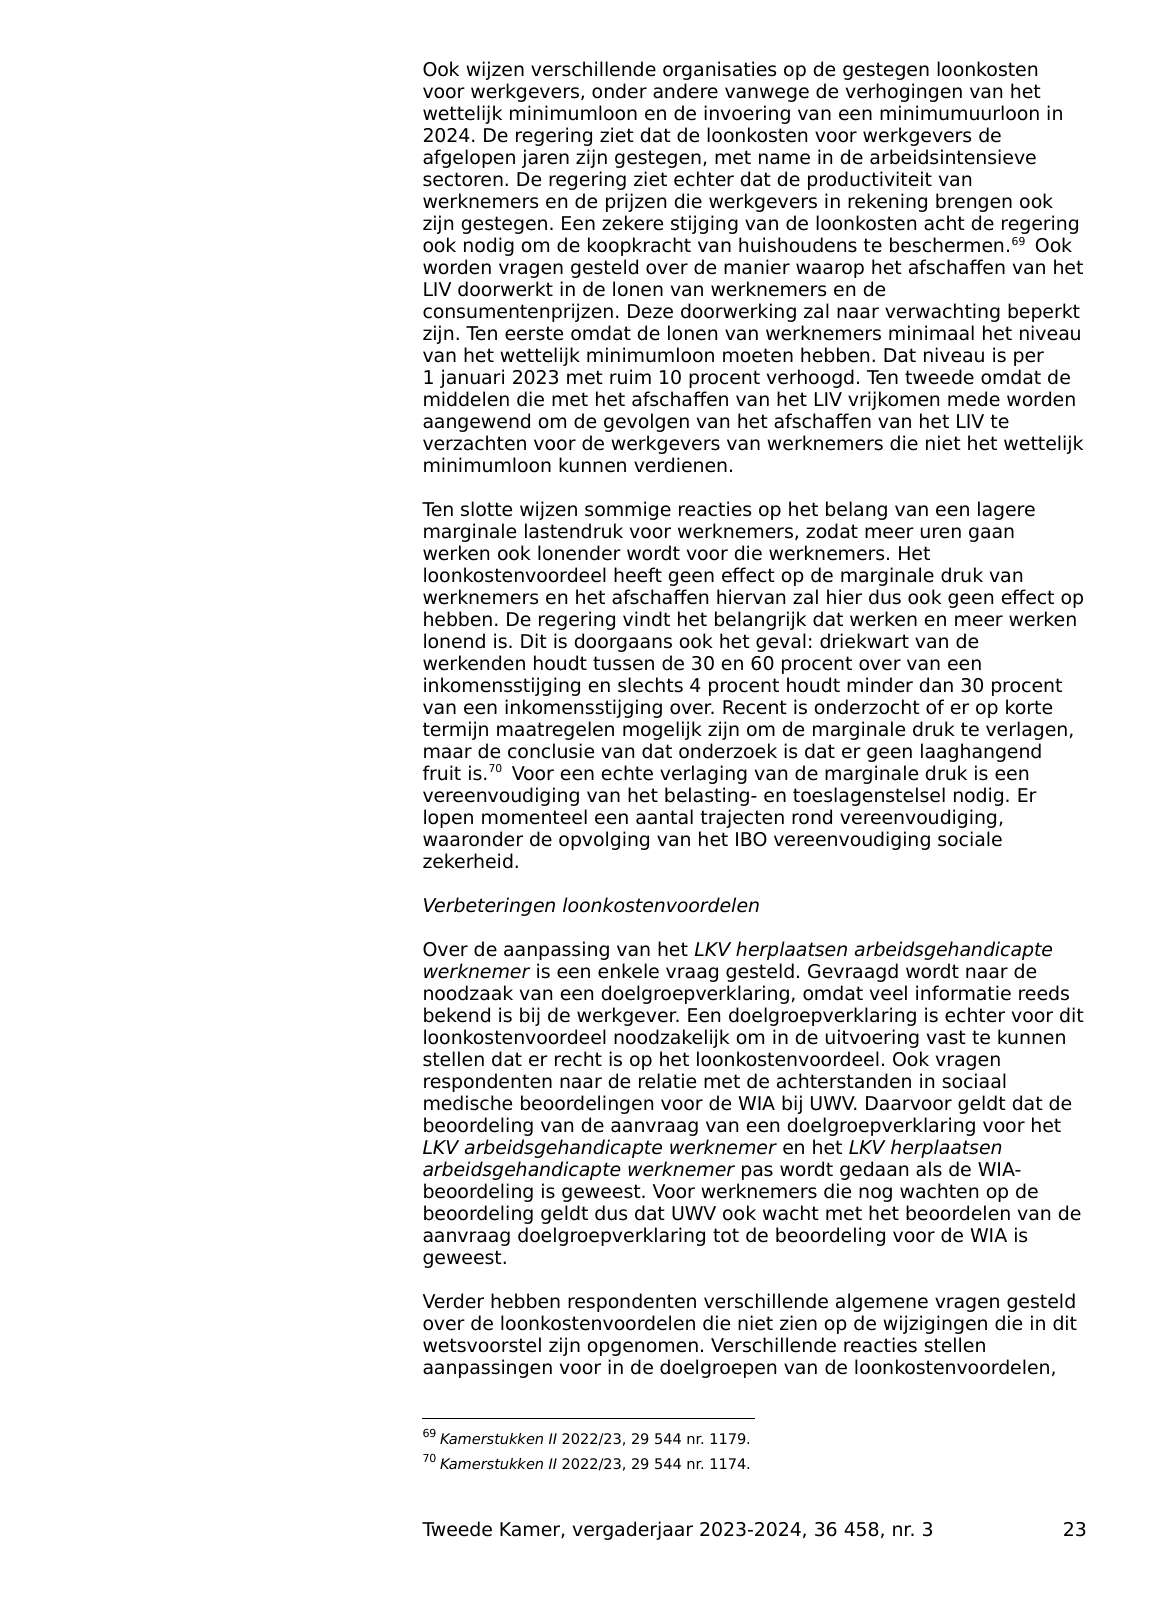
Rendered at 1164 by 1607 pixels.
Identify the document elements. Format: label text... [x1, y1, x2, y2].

text Kamerstukken II 2022/23, 29 544 nr. 1179. [422, 1427, 1087, 1449]
text Over de aanpassing van het LKV herplaatsen arbeidsgehandicapte werknemer is een enkele vraag gesteld. Gevraagd wordt naar de noodzaak van een doelgroepverklaring, omdat veel informatie reeds bekend is bij de werkgever. Een doelgroepverklaring is echter voor dit loonkostenvoordeel noodzakelijk om in de uitvoering vast te kunnen stellen dat er recht is op het loonkostenvoordeel. Ook vragen respondenten naar de relatie met de achterstanden in sociaal medische beoordelingen voor de WIA bij UWV. Daarvoor geldt dat de beoordeling van de aanvraag van een doelgroepverklaring voor het LKV arbeidsgehandicapte werknemer en het LKV herplaatsen arbeidsgehandicapte werknemer pas wordt gedaan als de WIA-beoordeling is geweest. Voor werknemers die nog wachten op de beoordeling geldt dus dat UWV ook wacht met het beoordelen van de aanvraag doelgroepverklaring tot de beoordeling voor de WIA is geweest. [422, 939, 1087, 1268]
text Ten slotte wijzen sommige reacties op het belang van een lagere marginale lastendruk voor werknemers, zodat meer uren gaan werken ook lonender wordt voor die werknemers. Het loonkostenvoordeel heeft geen effect op de marginale druk van werknemers en het afschaffen hiervan zal hier dus ook geen effect op hebben. De regering vindt het belangrijk dat werken en meer werken lonend is. Dit is doorgaans ook het geval: driekwart van de werkenden houdt tussen de 30 en 60 procent over van een inkomensstijging en slechts 4 procent houdt minder dan 30 procent van een inkomensstijging over. Recent is onderzocht of er op korte termijn maatregelen mogelijk zijn om de marginale druk te verlagen, maar de conclusie van dat onderzoek is dat er geen laaghangend fruit is. Voor een echte verlaging van de marginale druk is een vereenvoudiging van het belasting- en toeslagenstelsel nodig. Er lopen momenteel een aantal trajecten rond vereenvoudiging, waaronder de opvolging van het IBO vereenvoudiging sociale zekerheid. [422, 499, 1087, 872]
text Verder hebben respondenten verschillende algemene vragen gesteld over de loonkostenvoordelen die niet zien op de wijzigingen die in dit wetsvoorstel zijn opgenomen. Verschillende reacties stellen aanpassingen voor in de doelgroepen van de loonkostenvoordelen, [422, 1291, 1087, 1379]
text Ook wijzen verschillende organisaties op de gestegen loonkosten voor werkgevers, onder andere vanwege de verhogingen van het wettelijk minimumloon en de invoering van een minimumuurloon in 2024. De regering ziet dat de loonkosten voor werkgevers de afgelopen jaren zijn gestegen, met name in de arbeidsintensieve sectoren. De regering ziet echter dat de productiviteit van werknemers en de prijzen die werkgevers in rekening brengen ook zijn gestegen. Een zekere stijging van de loonkosten acht de regering ook nodig om de koopkracht van huishoudens te beschermen. Ook worden vragen gesteld over de manier waarop het afschaffen van het LIV doorwerkt in de lonen van werknemers en de consumentenprijzen. Deze doorwerking zal naar verwachting beperkt zijn. Ten eerste omdat de lonen van werknemers minimaal het niveau van het wettelijk minimumloon moeten hebben. Dat niveau is per 1 januari 2023 met ruim 10 procent verhoogd. Ten tweede omdat de middelen die met het afschaffen van het LIV vrijkomen mede worden aangewend om de gevolgen van het afschaffen van het LIV te verzachten voor de werkgevers van werknemers die niet het wettelijk minimumloon kunnen verdienen. [422, 59, 1087, 477]
subtitle Verbeteringen loonkostenvoordelen [422, 895, 1087, 917]
text Kamerstukken II 2022/23, 29 544 nr. 1174. [422, 1452, 1087, 1474]
